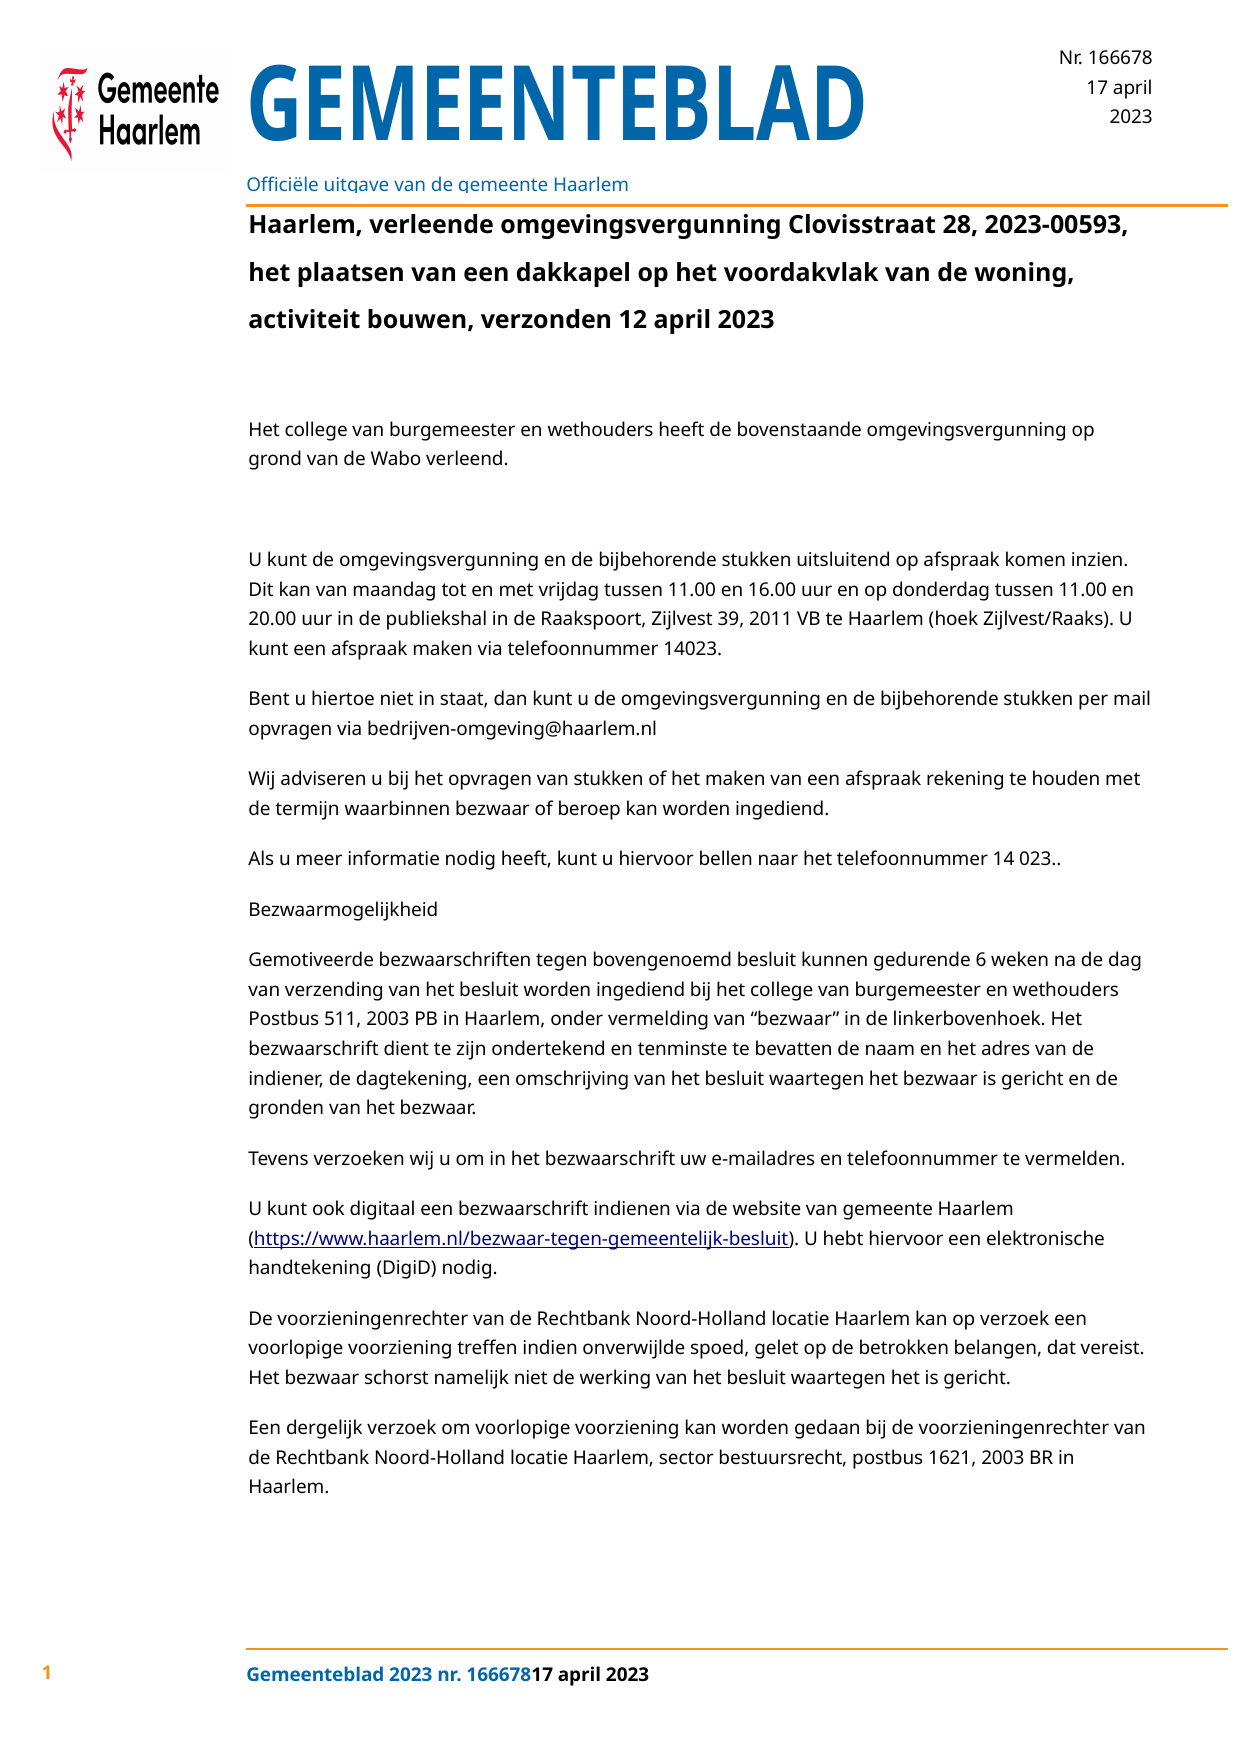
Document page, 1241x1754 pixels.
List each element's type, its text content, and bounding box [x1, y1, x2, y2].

text Bent u hiertoe niet in staat, dan kunt u de omgevingsvergunning en de bijbehorende stukken per mail opvragen via bedrijven-omgeving@haarlem.nl [248, 686, 1152, 741]
text Als u meer informatie nodig heeft, kunt u hiervoor bellen naar het telefoonnummer 14 023.. [248, 846, 1152, 871]
text Haarlem, verleende omgevingsvergunning Clovisstraat 28, 2023-00593, het plaatsen van een dakkapel op het voordakvlak van de woning, activiteit bouwen, verzonden 12 april 2023 [248, 207, 1152, 336]
text U kunt de omgevingsvergunning en de bijbehorende stukken uitsluitend op afspraak komen inzien. Dit kan van maandag tot en met vrijdag tussen 11.00 en 16.00 uur en op donderdag tussen 11.00 en 20.00 uur in de publiekshal in de Raakspoort, Zijlvest 39, 2011 VB te Haarlem (hoek Zijlvest/Raaks). U kunt een afspraak maken via telefoonnummer 14023. [248, 546, 1152, 661]
text Tevens verzoeken wij u om in het bezwaarschrift uw e-mailadres en telefoonnummer te vermelden. [248, 1145, 1152, 1170]
text Gemotiveerde bezwaarschriften tegen bovengenoemd besluit kunnen gedurende 6 weken na de dag van verzending van het besluit worden ingediend bij het college van burgemeester en wethouders Postbus 511, 2003 PB in Haarlem, onder vermelding van “bezwaar” in de linkerbovenhoek. Het bezwaarschrift dient te zijn ondertekend en tenminste te bevatten de naam en het adres van de indiener, de dagtekening, een omschrijving van het besluit waartegen het bezwaar is gericht en de gronden van het bezwaar. [248, 946, 1152, 1120]
text U kunt ook digitaal een bezwaarschrift indienen via de website van gemeente Haarlem (https://www.haarlem.nl/bezwaar-tegen-gemeentelijk-besluit). U hebt hiervoor een elektronische handtekening (DigiD) nodig. [248, 1195, 1152, 1280]
text Het college van burgemeester en wethouders heeft de bovenstaande omgevingsvergunning op grond van de Wabo verleend. [248, 416, 1152, 471]
text Wij adviseren u bij het opvragen van stukken of het maken van een afspraak rekening te houden met de termijn waarbinnen bezwaar of beroep kan worden ingediend. [248, 766, 1152, 821]
text Bezwaarmogelijkheid [248, 896, 1152, 922]
text De voorzieningenrechter van de Rechtbank Noord-Holland locatie Haarlem kan op verzoek een voorlopige voorziening treffen indien onverwijlde spoed, gelet op de betrokken belangen, dat vereist. Het bezwaar schorst namelijk niet de werking van het besluit waartegen het is gericht. [248, 1305, 1152, 1389]
picture [41, 47, 231, 172]
text Een dergelijk verzoek om voorlopige voorziening kan worden gedaan bij de voorzieningenrechter van de Rechtbank Noord-Holland locatie Haarlem, sector bestuursrecht, postbus 1621, 2003 BR in Haarlem. [248, 1414, 1152, 1499]
